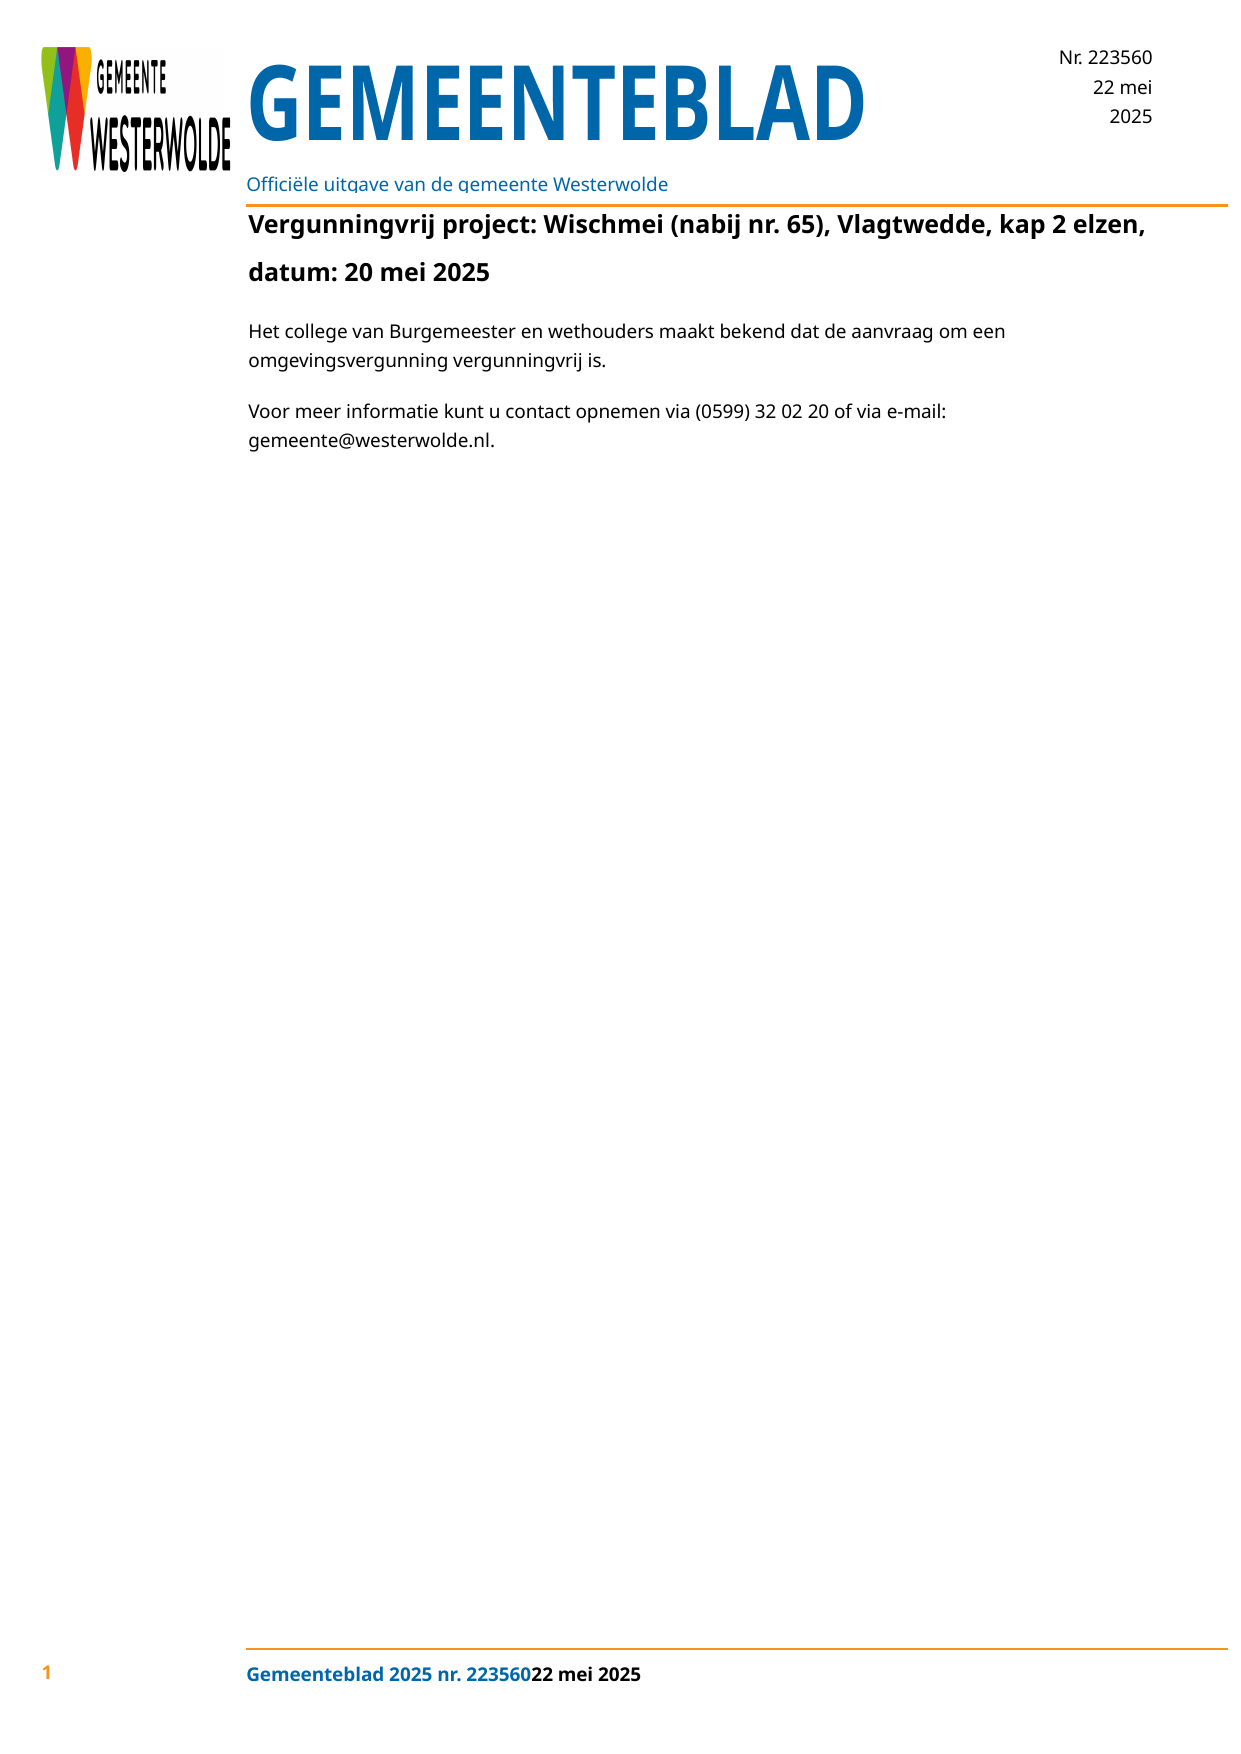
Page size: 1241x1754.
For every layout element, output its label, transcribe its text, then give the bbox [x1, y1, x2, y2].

picture [41, 47, 231, 172]
text Het college van Burgemeester en wethouders maakt bekend dat de aanvraag om een omgevingsvergunning vergunningvrij is. [248, 318, 1152, 373]
text Vergunningvrij project: Wischmei (nabij nr. 65), Vlagtwedde, kap 2 elzen, datum: 20 mei 2025 [248, 207, 1152, 288]
text Voor meer informatie kunt u contact opnemen via (0599) 32 02 20 of via e-mail: gemeente@westerwolde.nl. [248, 398, 1152, 453]
